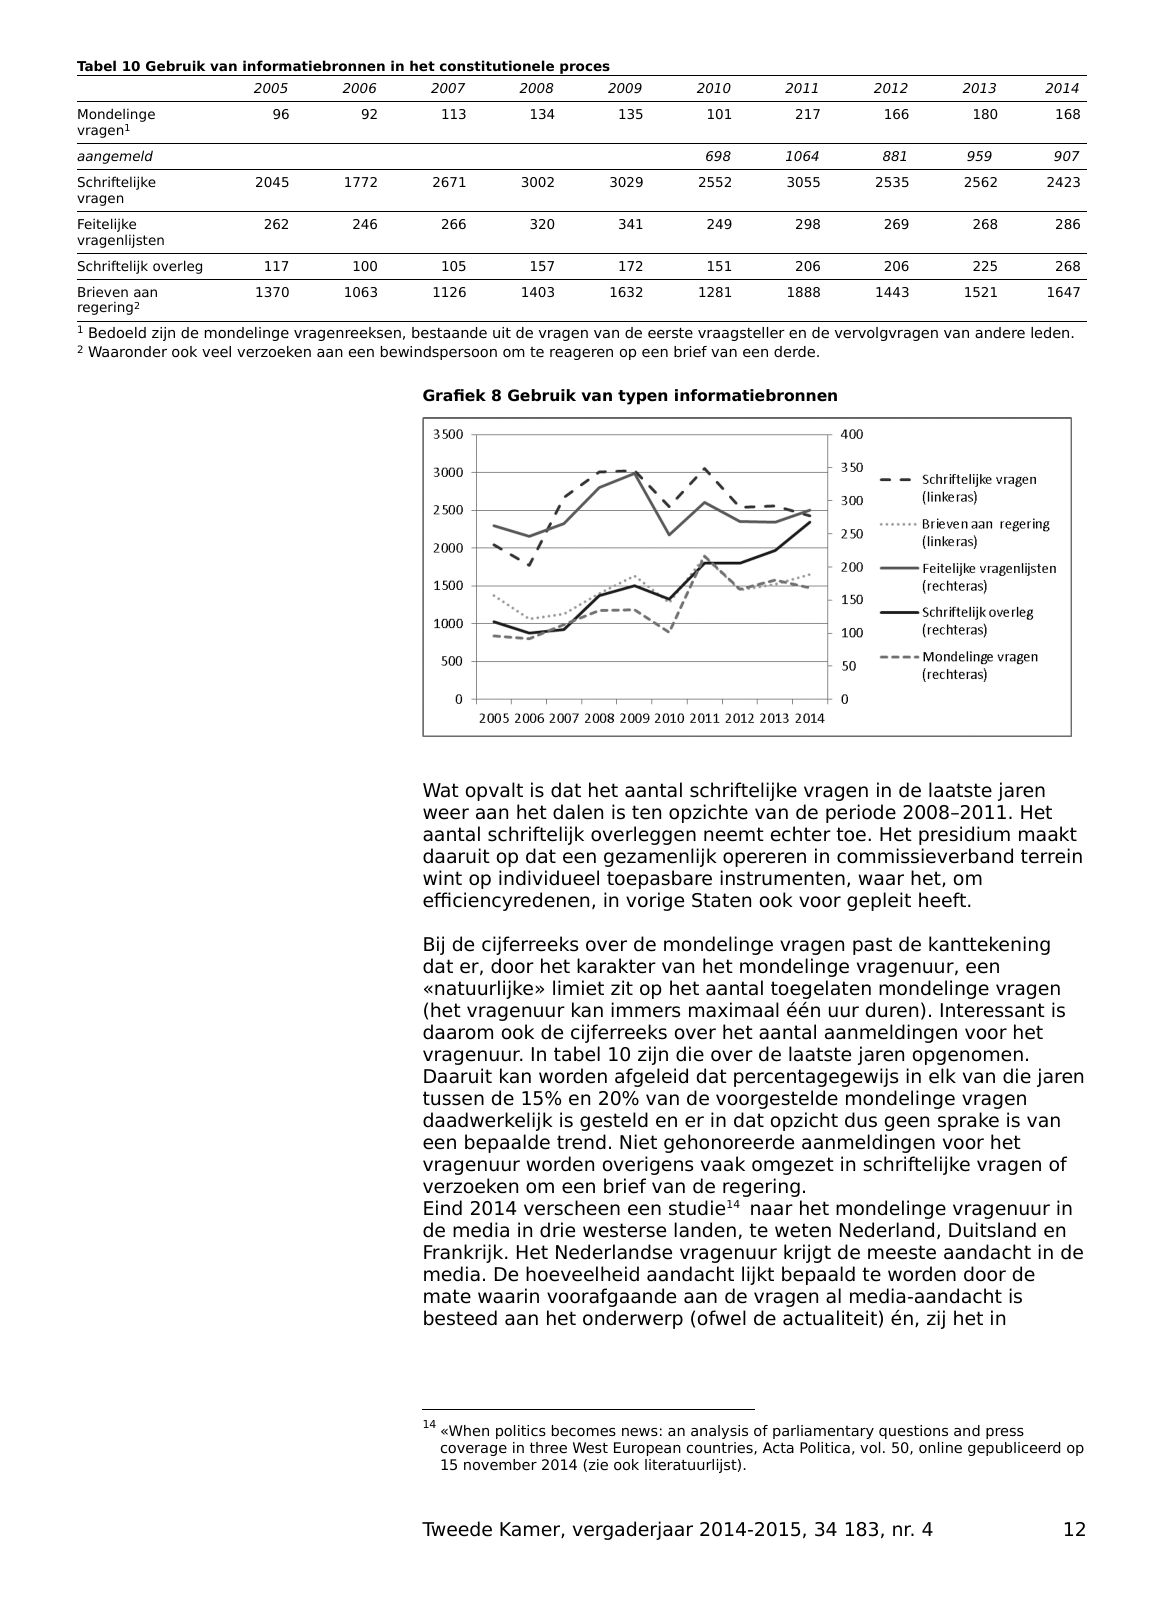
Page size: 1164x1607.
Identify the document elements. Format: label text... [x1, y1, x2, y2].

table_cell 266 [384, 212, 472, 253]
table_cell 1126 [384, 280, 472, 321]
table_cell [207, 144, 295, 169]
table_cell 1370 [207, 280, 295, 321]
table_cell 3055 [738, 170, 827, 211]
table_cell 2009 [561, 76, 649, 101]
table_cell 225 [915, 254, 1004, 279]
table_cell 157 [473, 254, 561, 279]
table_cell 2535 [827, 170, 915, 211]
table_cell 2671 [384, 170, 472, 211]
table_cell 2012 [827, 76, 915, 101]
table_cell 2010 [650, 76, 738, 101]
table_cell 698 [650, 144, 738, 169]
table_cell 341 [561, 212, 649, 253]
table_cell 320 [473, 212, 561, 253]
table_cell 1064 [738, 144, 827, 169]
table_cell [473, 144, 561, 169]
table_cell 2423 [1004, 170, 1087, 211]
text Wat opvalt is dat het aantal schriftelijke vragen in de laatste jaren weer aan het dalen is ten opzichte van de periode 2008–2011. Het aantal schriftelijk overleggen neemt echter toe. Het presidium maakt daaruit op dat een gezamenlijk opereren in commissieverband terrein wint op individueel toepasbare instrumenten, waar het, om efficiencyredenen, in vorige Staten ook voor gepleit heeft. [422, 780, 1087, 912]
table_cell [384, 144, 472, 169]
table_cell 298 [738, 212, 827, 253]
table_cell 2005 [207, 76, 295, 101]
table_cell 2014 [1004, 76, 1087, 101]
table_cell 269 [827, 212, 915, 253]
table_cell 113 [384, 102, 472, 143]
table_cell 2552 [650, 170, 738, 211]
table_cell 1281 [650, 280, 738, 321]
table_cell [77, 76, 207, 101]
table_cell 135 [561, 102, 649, 143]
table_header Tabel 10 Gebruik van informatiebronnen in het constitutionele proces [77, 59, 1087, 75]
table_cell [561, 144, 649, 169]
table_cell Feitelijke vragenlijsten [77, 212, 207, 253]
table_cell 168 [1004, 102, 1087, 143]
table_cell 151 [650, 254, 738, 279]
table_cell 2013 [915, 76, 1004, 101]
table_cell 286 [1004, 212, 1087, 253]
table_cell 2007 [384, 76, 472, 101]
text «When politics becomes news: an analysis of parliamentary questions and press coverage in three West European countries, Acta Politica, vol. 50, online gepubliceerd op 15 november 2014 (zie ook literatuurlijst). [422, 1418, 1087, 1474]
table_cell 3029 [561, 170, 649, 211]
table_cell Brieven aan regering2 [77, 280, 207, 321]
table_cell 246 [295, 212, 384, 253]
table_cell 2562 [915, 170, 1004, 211]
table_cell 1772 [295, 170, 384, 211]
table_cell 1647 [1004, 280, 1087, 321]
table_cell 1403 [473, 280, 561, 321]
table_cell 206 [738, 254, 827, 279]
table_cell Schriftelijke vragen [77, 170, 207, 211]
table_cell 3002 [473, 170, 561, 211]
table_cell 2045 [207, 170, 295, 211]
table_cell 2011 [738, 76, 827, 101]
table_cell 907 [1004, 144, 1087, 169]
table_cell 101 [650, 102, 738, 143]
table_cell 1632 [561, 280, 649, 321]
text Bij de cijferreeks over de mondelinge vragen past de kanttekening dat er, door het karakter van het mondelinge vragenuur, een «natuurlijke» limiet zit op het aantal toegelaten mondelinge vragen (het vragenuur kan immers maximaal één uur duren). Interessant is daarom ook de cijferreeks over het aantal aanmeldingen voor het vragenuur. In tabel 10 zijn die over de laatste jaren opgenomen. Daaruit kan worden afgeleid dat percentagegewijs in elk van die jaren tussen de 15% en 20% van de voorgestelde mondelinge vragen daadwerkelijk is gesteld en er in dat opzicht dus geen sprake is van een bepaalde trend. Niet gehonoreerde aanmeldingen voor het vragenuur worden overigens vaak omgezet in schriftelijke vragen of verzoeken om een brief van de regering. [422, 934, 1087, 1198]
table_cell 2008 [473, 76, 561, 101]
table_cell 100 [295, 254, 384, 279]
table_cell 262 [207, 212, 295, 253]
picture [422, 417, 1072, 737]
table_cell 206 [827, 254, 915, 279]
table_cell 172 [561, 254, 649, 279]
table_cell 134 [473, 102, 561, 143]
table_cell Mondelinge vragen1 [77, 102, 207, 143]
table_cell 881 [827, 144, 915, 169]
table_cell 1521 [915, 280, 1004, 321]
table_cell 166 [827, 102, 915, 143]
table_cell 92 [295, 102, 384, 143]
table_cell 959 [915, 144, 1004, 169]
table_cell 1443 [827, 280, 915, 321]
text Eind 2014 verscheen een studie naar het mondelinge vragenuur in de media in drie westerse landen, te weten Nederland, Duitsland en Frankrijk. Het Nederlandse vragenuur krijgt de meeste aandacht in de media. De hoeveelheid aandacht lijkt bepaald te worden door de mate waarin voorafgaande aan de vragen al media-aandacht is besteed aan het onderwerp (ofwel de actualiteit) én, zij het in [422, 1198, 1087, 1330]
table_cell 1 Bedoeld zijn de mondelinge vragenreeksen, bestaande uit de vragen van de eerste vraagsteller en de vervolgvragen van andere leden. 2 Waaronder ook veel verzoeken aan een bewindspersoon om te reageren op een brief van een derde. [77, 322, 1087, 361]
text Grafiek 8 Gebruik van typen informatiebronnen [422, 387, 1072, 406]
table_cell aangemeld [77, 144, 207, 169]
table_cell 105 [384, 254, 472, 279]
table_cell [295, 144, 384, 169]
table_cell 96 [207, 102, 295, 143]
table_cell 1063 [295, 280, 384, 321]
table_cell 217 [738, 102, 827, 143]
table_cell 2006 [295, 76, 384, 101]
table_cell 249 [650, 212, 738, 253]
table_cell 117 [207, 254, 295, 279]
table_cell Schriftelijk overleg [77, 254, 207, 279]
table_cell 1888 [738, 280, 827, 321]
table_cell 268 [915, 212, 1004, 253]
table_cell 268 [1004, 254, 1087, 279]
table_cell 180 [915, 102, 1004, 143]
